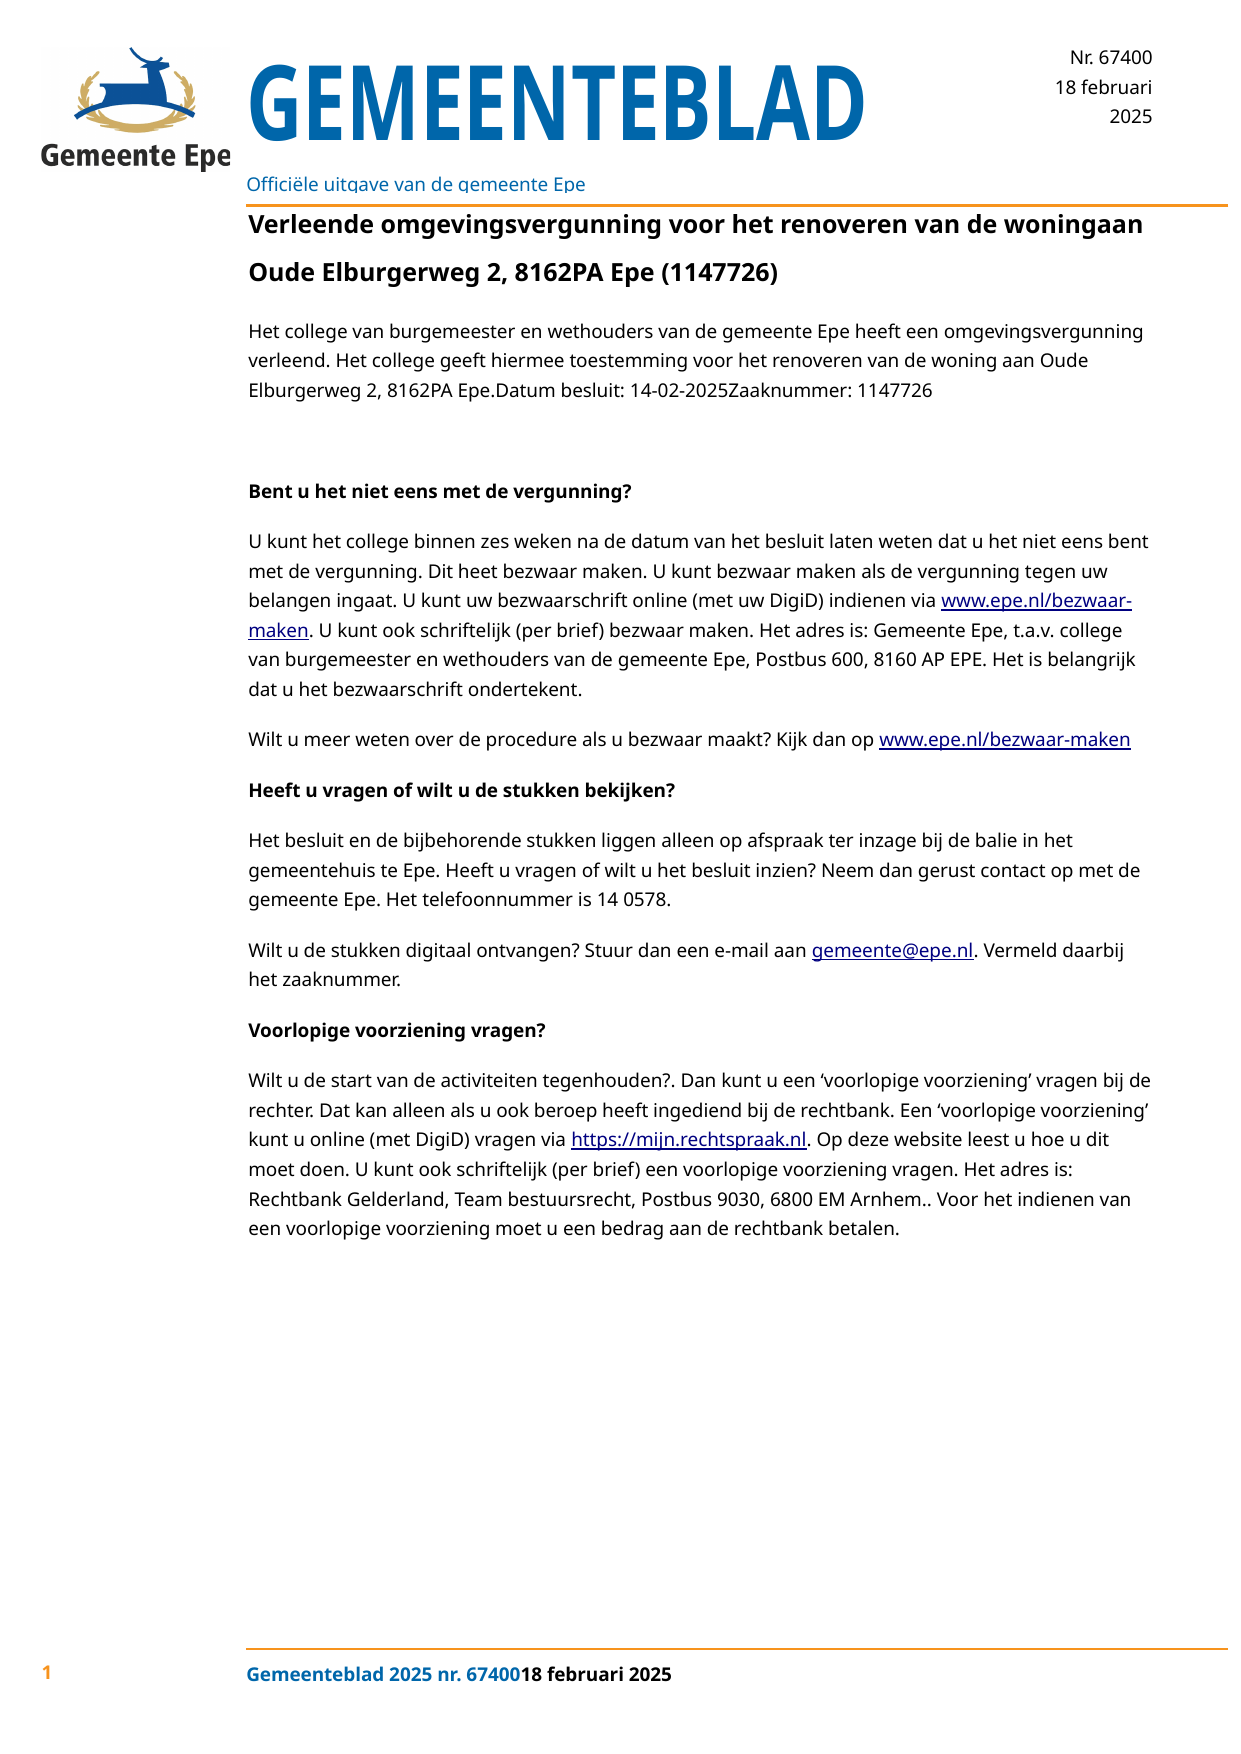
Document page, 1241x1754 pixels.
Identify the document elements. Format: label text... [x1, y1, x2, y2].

text Heeft u vragen of wilt u de stukken bekijken? [248, 777, 1152, 803]
text Wilt u de stukken digitaal ontvangen? Stuur dan een e-mail aan gemeente@epe.nl. Vermeld daarbij het zaaknummer. [248, 937, 1152, 992]
picture [41, 47, 231, 172]
text Het besluit en de bijbehorende stukken liggen alleen op afspraak ter inzage bij de balie in het gemeentehuis te Epe. Heeft u vragen of wilt u het besluit inzien? Neem dan gerust contact op met de gemeente Epe. Het telefoonnummer is 14 0578. [248, 827, 1152, 912]
text Wilt u meer weten over de procedure als u bezwaar maakt? Kijk dan op www.epe.nl/bezwaar-maken [248, 727, 1152, 752]
text Het college van burgemeester en wethouders van de gemeente Epe heeft een omgevingsvergunning verleend. Het college geeft hiermee toestemming voor het renoveren van de woning aan Oude Elburgerweg 2, 8162PA Epe.Datum besluit: 14-02-2025Zaaknummer: 1147726 [248, 318, 1152, 403]
text Bent u het niet eens met de vergunning? [248, 478, 1152, 504]
text U kunt het college binnen zes weken na de datum van het besluit laten weten dat u het niet eens bent met de vergunning. Dit heet bezwaar maken. U kunt bezwaar maken als de vergunning tegen uw belangen ingaat. U kunt uw bezwaarschrift online (met uw DigiD) indienen via www.epe.nl/bezwaar-maken. U kunt ook schriftelijk (per brief) bezwaar maken. Het adres is: Gemeente Epe, t.a.v. college van burgemeester en wethouders van de gemeente Epe, Postbus 600, 8160 AP EPE. Het is belangrijk dat u het bezwaarschrift ondertekent. [248, 528, 1152, 702]
text Wilt u de start van de activiteiten tegenhouden?. Dan kunt u een ‘voorlopige voorziening’ vragen bij de rechter. Dat kan alleen als u ook beroep heeft ingediend bij de rechtbank. Een ‘voorlopige voorziening’ kunt u online (met DigiD) vragen via https://mijn.rechtspraak.nl. Op deze website leest u hoe u dit moet doen. U kunt ook schriftelijk (per brief) een voorlopige voorziening vragen. Het adres is: Rechtbank Gelderland, Team bestuursrecht, Postbus 9030, 6800 EM Arnhem.. Voor het indienen van een voorlopige voorziening moet u een bedrag aan de rechtbank betalen. [248, 1067, 1152, 1241]
text Verleende omgevingsvergunning voor het renoveren van de woningaan Oude Elburgerweg 2, 8162PA Epe (1147726) [248, 207, 1152, 288]
text Voorlopige voorziening vragen? [248, 1017, 1152, 1043]
